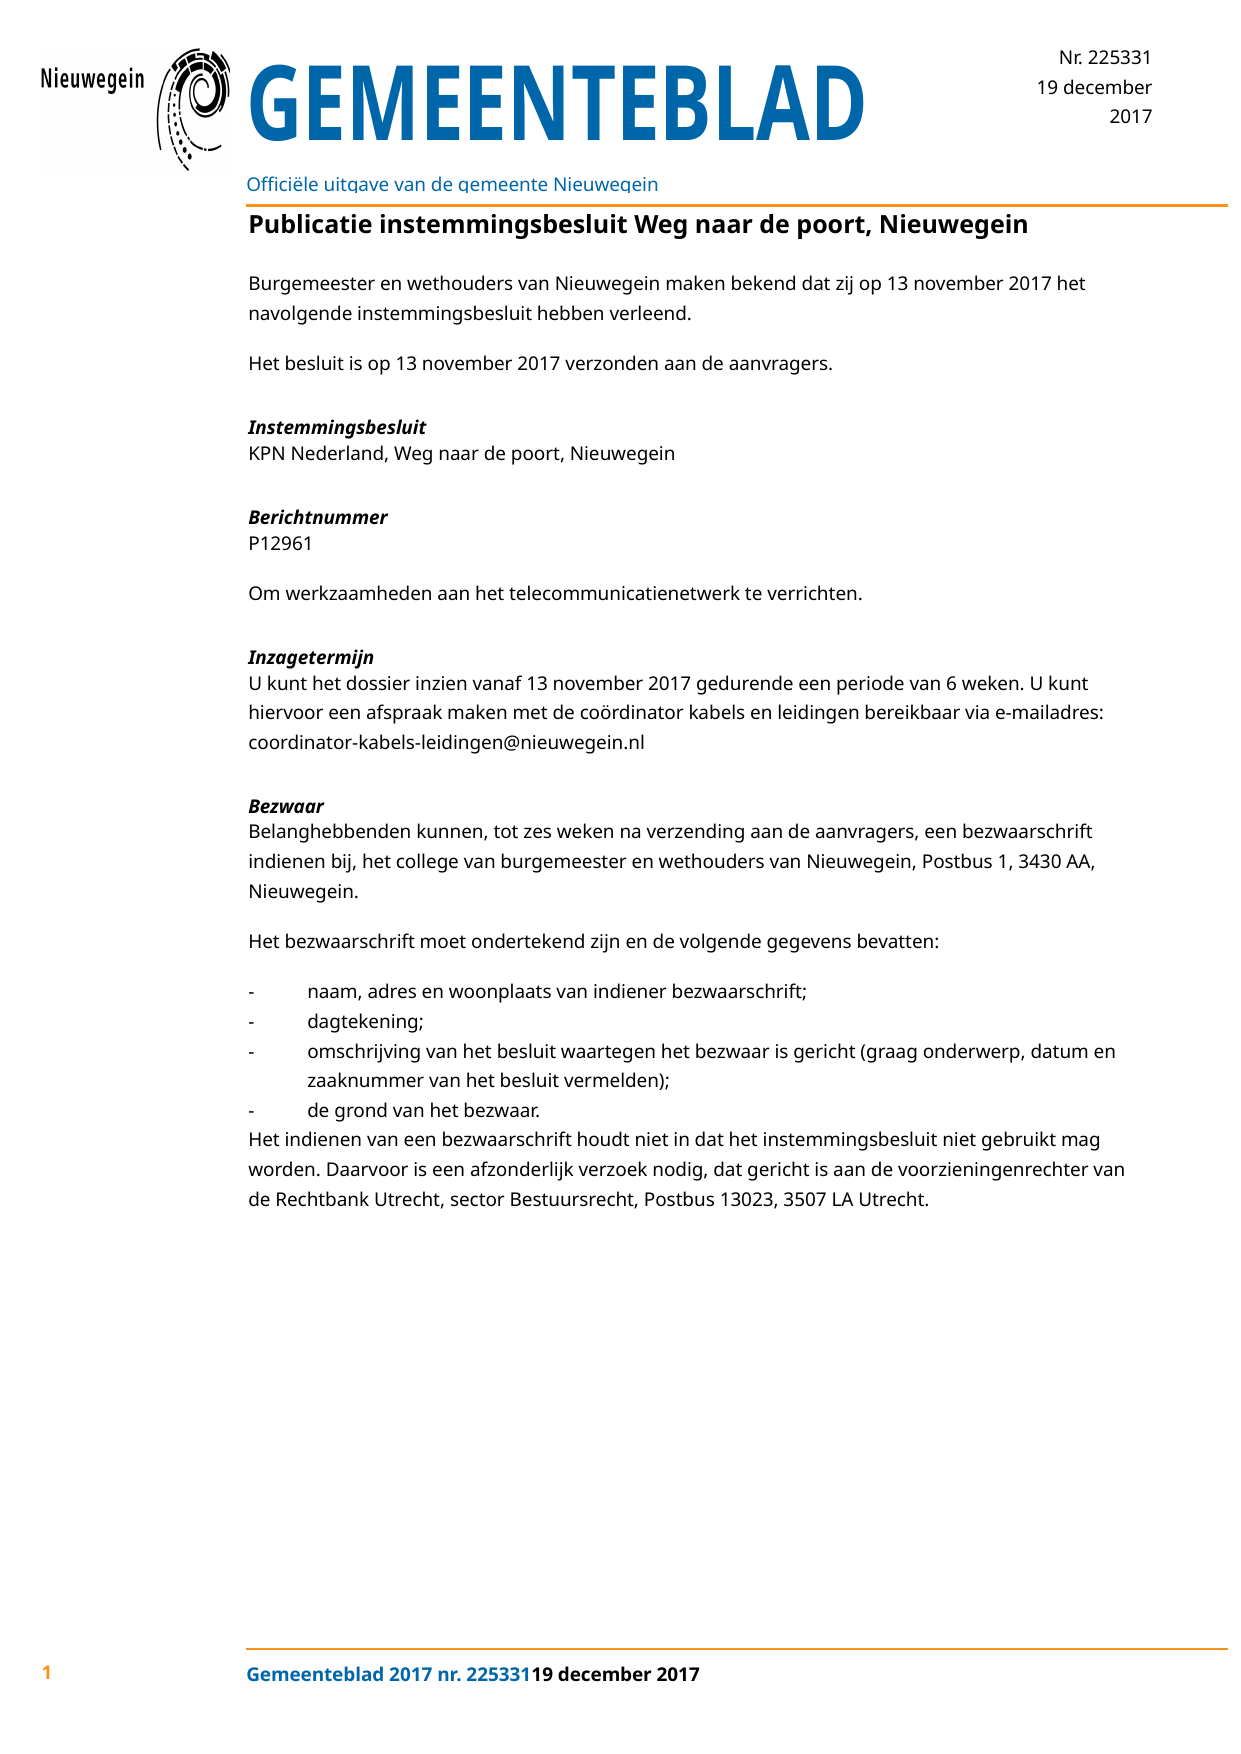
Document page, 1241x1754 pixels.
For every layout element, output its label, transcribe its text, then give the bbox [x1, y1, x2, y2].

text P12961 [248, 530, 1152, 555]
text Het besluit is op 13 november 2017 verzonden aan de aanvragers. [248, 350, 1152, 376]
text Om werkzaamheden aan het telecommunicatienetwerk te verrichten. [248, 580, 1152, 606]
list omschrijving van het besluit waartegen het bezwaar is gericht (graag onderwerp, datum en zaaknummer van het besluit vermelden); [248, 1038, 1152, 1093]
text Inzagetermijn [248, 644, 1152, 670]
text Instemmingsbesluit [248, 414, 1152, 440]
text Belanghebbenden kunnen, tot zes weken na verzending aan de aanvragers, een bezwaarschrift indienen bij, het college van burgemeester en wethouders van Nieuwegein, Postbus 1, 3430 AA, Nieuwegein. [248, 819, 1152, 903]
text Bezwaar [248, 793, 1152, 819]
text U kunt het dossier inzien vanaf 13 november 2017 gedurende een periode van 6 weken. U kunt hiervoor een afspraak maken met de coördinator kabels en leidingen bereikbaar via e-mailadres: coordinator-kabels-leidingen@nieuwegein.nl [248, 670, 1152, 755]
picture [41, 47, 231, 172]
list de grond van het bezwaar. [248, 1097, 1152, 1123]
text Berichtnummer [248, 504, 1152, 530]
text KPN Nederland, Weg naar de poort, Nieuwegein [248, 440, 1152, 466]
text Publicatie instemmingsbesluit Weg naar de poort, Nieuwegein [248, 207, 1152, 241]
text Het indienen van een bezwaarschrift houdt niet in dat het instemmingsbesluit niet gebruikt mag worden. Daarvoor is een afzonderlijk verzoek nodig, dat gericht is aan de voorzieningenrechter van de Rechtbank Utrecht, sector Bestuursrecht, Postbus 13023, 3507 LA Utrecht. [248, 1127, 1152, 1211]
list naam, adres en woonplaats van indiener bezwaarschrift; [248, 979, 1152, 1004]
list dagtekening; [248, 1008, 1152, 1034]
text Burgemeester en wethouders van Nieuwegein maken bekend dat zij op 13 november 2017 het navolgende instemmingsbesluit hebben verleend. [248, 270, 1152, 326]
text Het bezwaarschrift moet ondertekend zijn en de volgende gegevens bevatten: [248, 928, 1152, 954]
